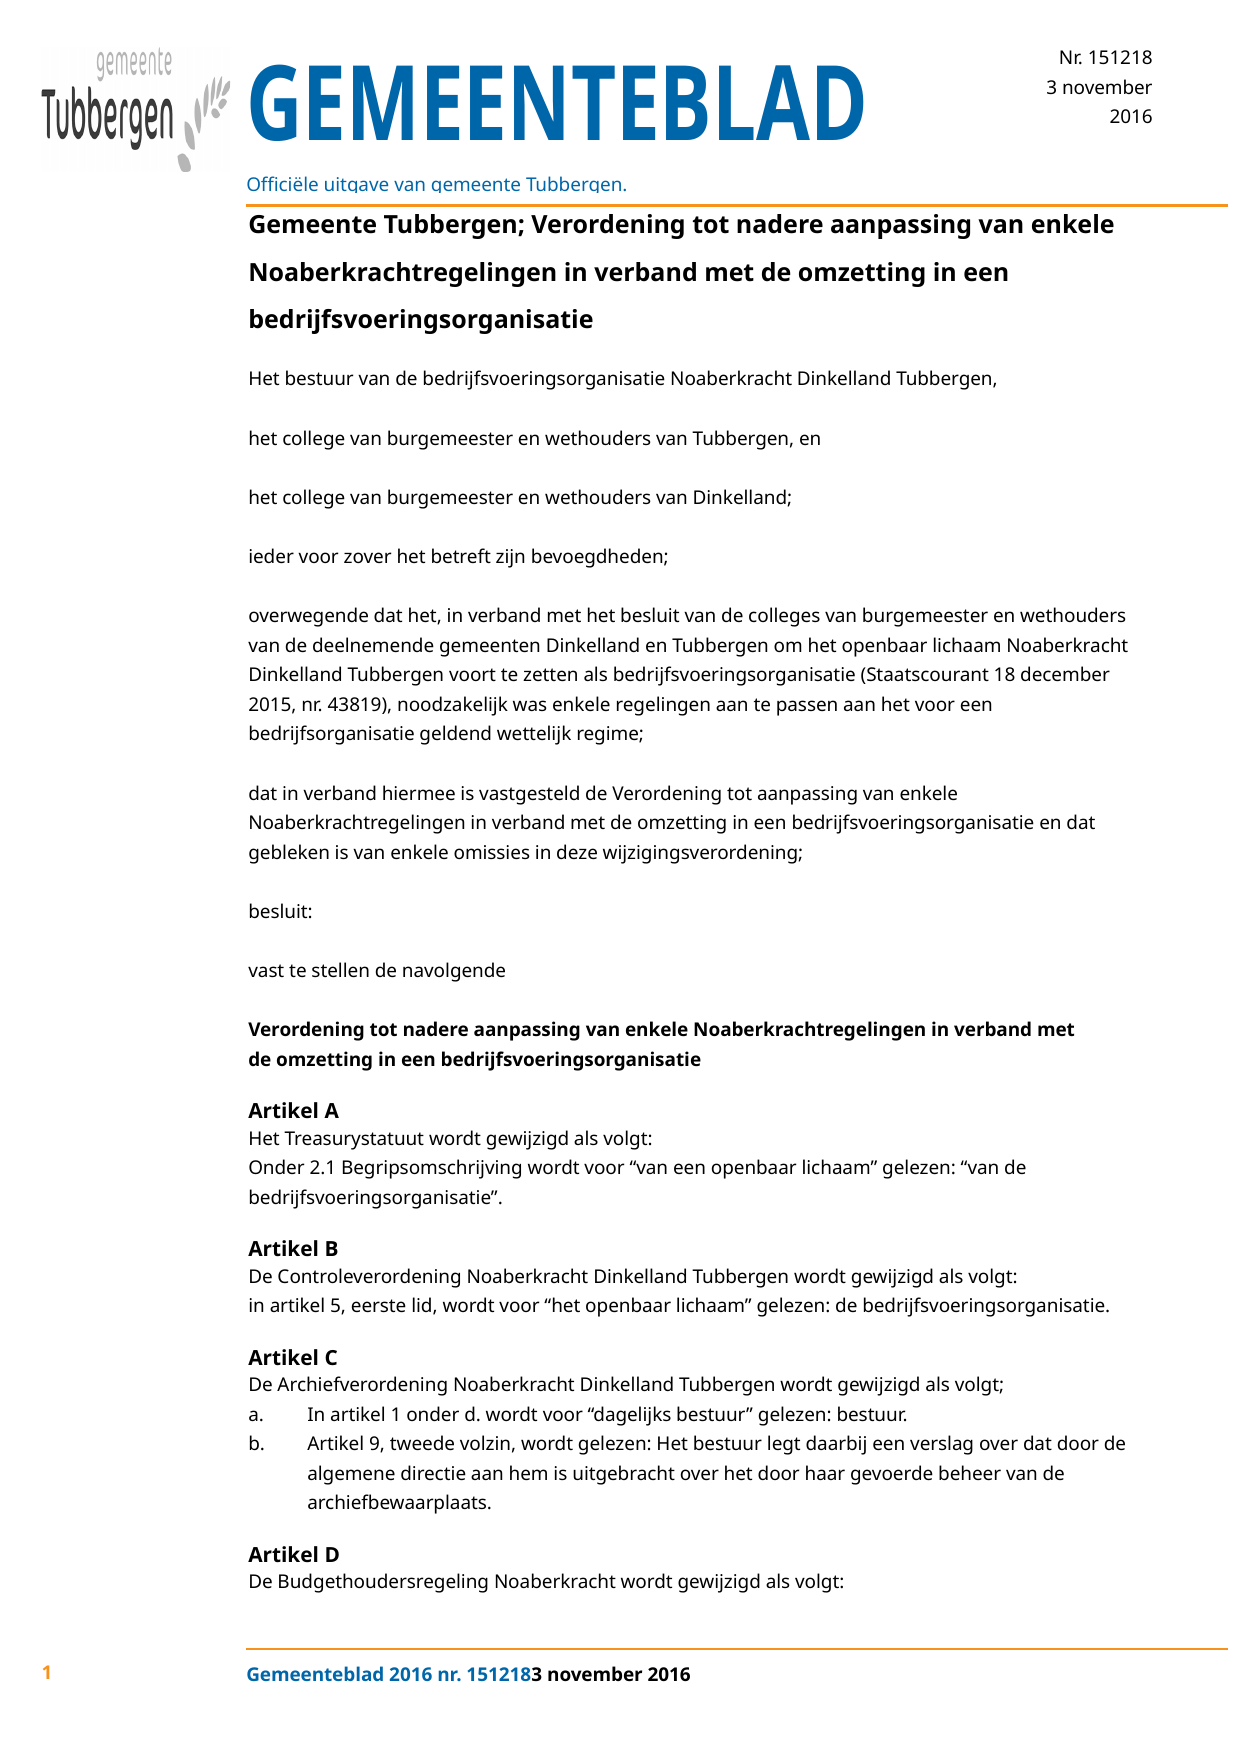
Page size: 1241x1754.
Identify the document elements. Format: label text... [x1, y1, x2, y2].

text de omzetting in een bedrijfsvoeringsorganisatie [248, 1046, 1152, 1072]
text Artikel D [248, 1540, 1152, 1568]
text overwegende dat het, in verband met het besluit van de colleges van burgemeester en wethouders van de deelnemende gemeenten Dinkelland en Tubbergen om het openbaar lichaam Noaberkracht Dinkelland Tubbergen voort te zetten als bedrijfsvoeringsorganisatie (Staatscourant 18 december 2015, nr. 43819), noodzakelijk was enkele regelingen aan te passen aan het voor een bedrijfsorganisatie geldend wettelijk regime; [248, 602, 1152, 746]
picture [41, 47, 231, 172]
text Het bestuur van de bedrijfsvoeringsorganisatie Noaberkracht Dinkelland Tubbergen, [248, 366, 1152, 391]
text Verordening tot nadere aanpassing van enkele Noaberkrachtregelingen in verband met [248, 1016, 1152, 1042]
list In artikel 1 onder d. wordt voor “dagelijks bestuur” gelezen: bestuur. [248, 1401, 1152, 1427]
text ieder voor zover het betreft zijn bevoegdheden; [248, 543, 1152, 569]
text De Archiefverordening Noaberkracht Dinkelland Tubbergen wordt gewijzigd als volgt; [248, 1371, 1152, 1397]
text het college van burgemeester en wethouders van Tubbergen, en [248, 425, 1152, 450]
text het college van burgemeester en wethouders van Dinkelland; [248, 484, 1152, 509]
text De Controleverordening Noaberkracht Dinkelland Tubbergen wordt gewijzigd als volgt: [248, 1263, 1152, 1288]
text vast te stellen de navolgende [248, 957, 1152, 983]
text dat in verband hiermee is vastgesteld de Verordening tot aanpassing van enkele Noaberkrachtregelingen in verband met de omzetting in een bedrijfsvoeringsorganisatie en dat gebleken is van enkele omissies in deze wijzigingsverordening; [248, 780, 1152, 864]
text De Budgethoudersregeling Noaberkracht wordt gewijzigd als volgt: [248, 1568, 1152, 1594]
text besluit: [248, 898, 1152, 924]
text Het Treasurystatuut wordt gewijzigd als volgt: [248, 1125, 1152, 1151]
text in artikel 5, eerste lid, wordt voor “het openbaar lichaam” gelezen: de bedrijfsvoeringsorganisatie. [248, 1292, 1152, 1318]
text Onder 2.1 Begripsomschrijving wordt voor “van een openbaar lichaam” gelezen: “van de bedrijfsvoeringsorganisatie”. [248, 1154, 1152, 1210]
text Artikel A [248, 1096, 1152, 1125]
list Artikel 9, tweede volzin, wordt gelezen: Het bestuur legt daarbij een verslag over dat door de algemene directie aan hem is uitgebracht over het door haar gevoerde beheer van de archiefbewaarplaats. [248, 1430, 1152, 1515]
text Gemeente Tubbergen; Verordening tot nadere aanpassing van enkele Noaberkrachtregelingen in verband met de omzetting in een bedrijfsvoeringsorganisatie [248, 207, 1152, 336]
text Artikel B [248, 1234, 1152, 1263]
text Artikel C [248, 1343, 1152, 1371]
